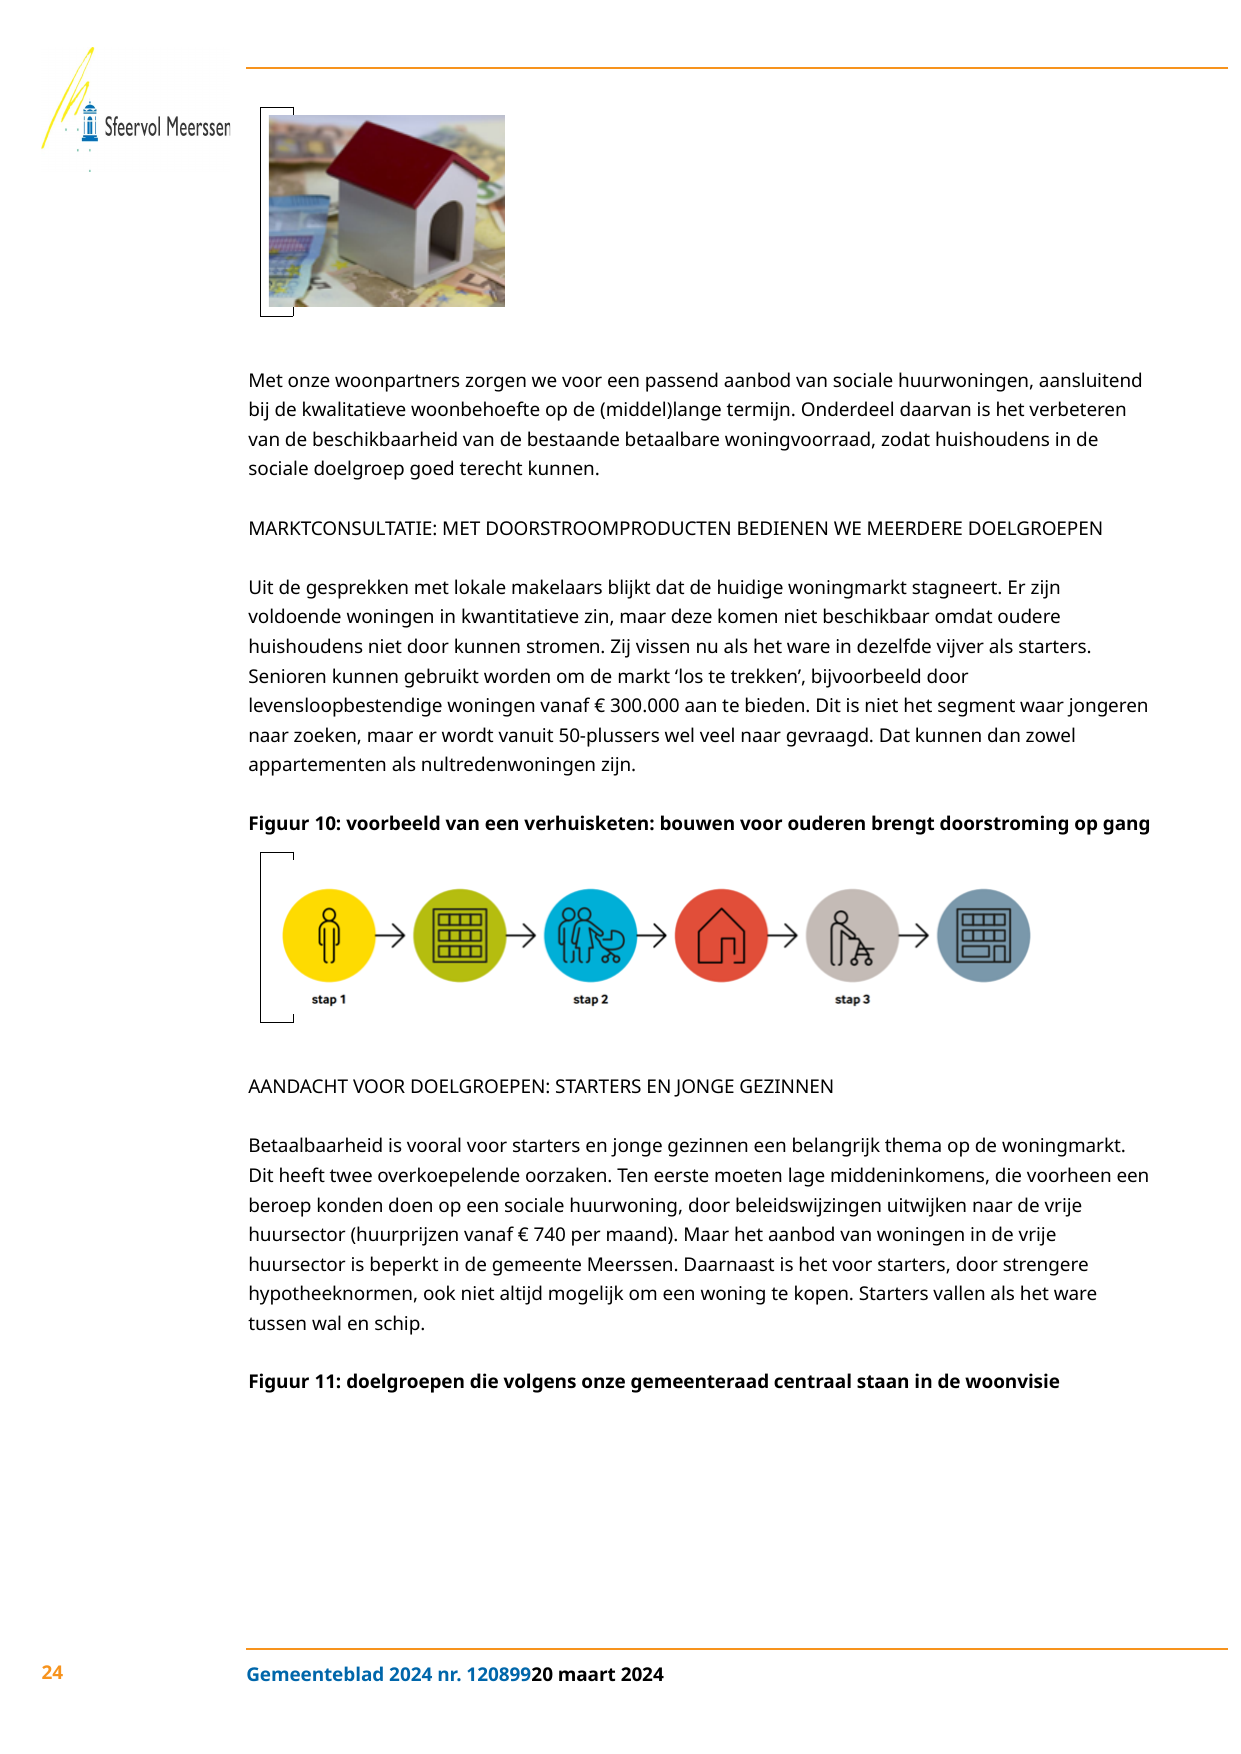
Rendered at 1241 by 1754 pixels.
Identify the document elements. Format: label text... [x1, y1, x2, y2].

picture [268, 860, 1037, 1014]
picture [41, 47, 231, 172]
picture [268, 115, 505, 307]
text Met onze woonpartners zorgen we voor een passend aanbod van sociale huurwoningen, aansluitend bij de kwalitatieve woonbehoefte op de (middel)lange termijn. Onderdeel daarvan is het verbeteren van de beschikbaarheid van de bestaande betaalbare woningvoorraad, zodat huishoudens in de sociale doelgroep goed terecht kunnen. [248, 367, 1152, 481]
table_header MARKTCONSULTATIE: MET DOORSTROOMPRODUCTEN BEDIENEN WE MEERDERE DOELGROEPEN Uit de gesprekken met lokale makelaars blijkt dat de huidige woningmarkt stagneert. Er zijn voldoende woningen in kwantitatieve zin, maar deze komen niet beschikbaar omdat oudere huishoudens niet door kunnen stromen. Zij vissen nu als het ware in dezelfde vijver als starters. Senioren kunnen gebruikt worden om de markt ‘los te trekken’, bijvoorbeeld door levensloopbestendige woningen vanaf € 300.000 aan te bieden. Dit is niet het segment waar jongeren naar zoeken, maar er wordt vanuit 50-plussers wel veel naar gevraagd. Dat kunnen dan zowel appartementen als nultredenwoningen zijn. [248, 515, 1152, 777]
text Figuur 10: voorbeeld van een verhuisketen: bouwen voor ouderen brengt doorstroming op gang [248, 810, 1152, 836]
table_header AANDACHT VOOR DOELGROEPEN: STARTERS EN JONGE GEZINNEN Betaalbaarheid is vooral voor starters en jonge gezinnen een belangrijk thema op de woningmarkt. Dit heeft twee overkoepelende oorzaken. Ten eerste moeten lage middeninkomens, die voorheen een beroep konden doen op een sociale huurwoning, door beleidswijzingen uitwijken naar de vrije huursector (huurprijzen vanaf € 740 per maand). Maar het aanbod van woningen in de vrije huursector is beperkt in de gemeente Meerssen. Daarnaast is het voor starters, door strengere hypotheeknormen, ook niet altijd mogelijk om een woning te kopen. Starters vallen als het ware tussen wal en schip. [248, 1074, 1152, 1336]
text Figuur 11: doelgroepen die volgens onze gemeenteraad centraal staan in de woonvisie [248, 1369, 1152, 1394]
